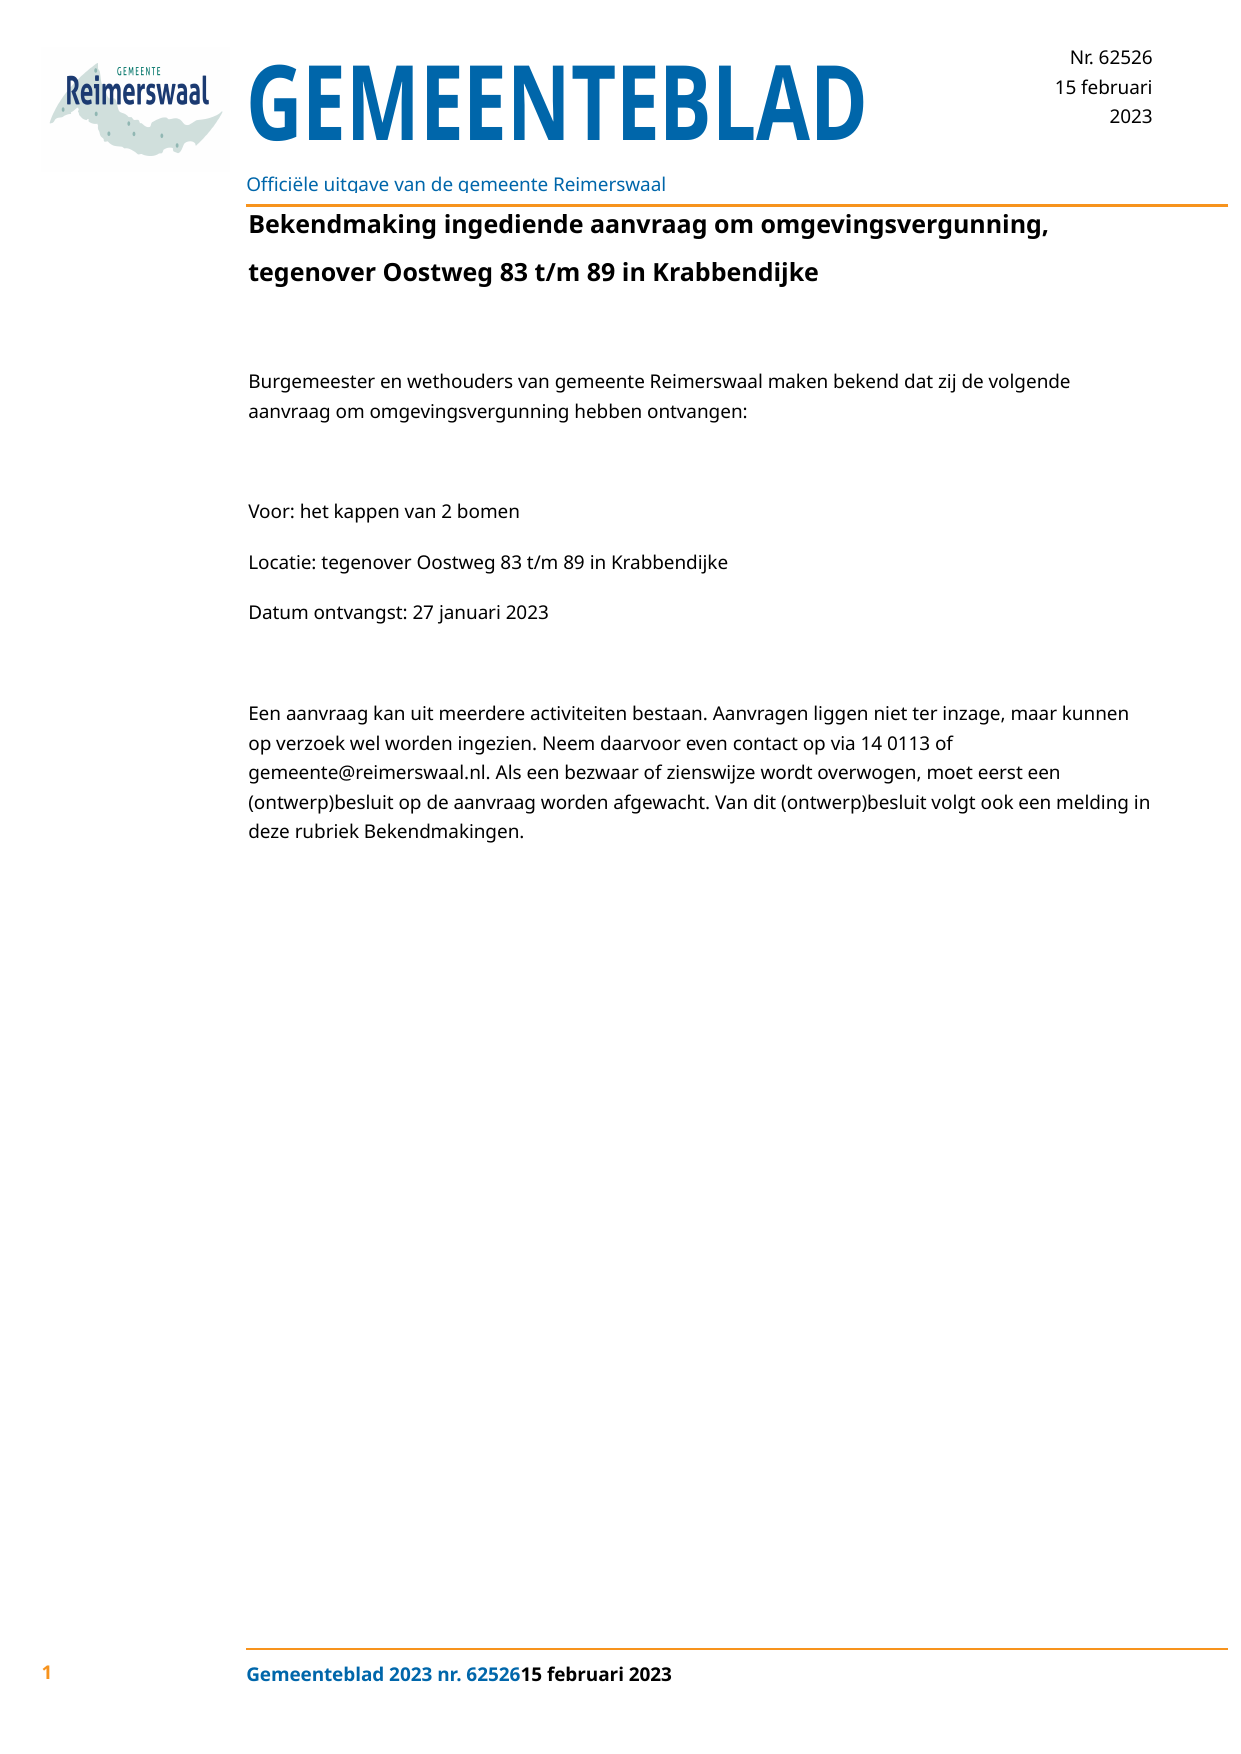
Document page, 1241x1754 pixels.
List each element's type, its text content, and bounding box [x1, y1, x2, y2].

text Burgemeester en wethouders van gemeente Reimerswaal maken bekend dat zij de volgende aanvraag om omgevingsvergunning hebben ontvangen: [248, 368, 1152, 424]
text Voor: het kappen van 2 bomen [248, 499, 1152, 524]
text Datum ontvangst: 27 januari 2023 [248, 599, 1152, 625]
picture [41, 47, 231, 172]
text Bekendmaking ingediende aanvraag om omgevingsvergunning, tegenover Oostweg 83 t/m 89 in Krabbendijke [248, 207, 1152, 288]
text Locatie: tegenover Oostweg 83 t/m 89 in Krabbendijke [248, 549, 1152, 575]
text Een aanvraag kan uit meerdere activiteiten bestaan. Aanvragen liggen niet ter inzage, maar kunnen op verzoek wel worden ingezien. Neem daarvoor even contact op via 14 0113 of gemeente@reimerswaal.nl. Als een bezwaar of zienswijze wordt overwogen, moet eerst een (ontwerp)besluit op de aanvraag worden afgewacht. Van dit (ontwerp)besluit volgt ook een melding in deze rubriek Bekendmakingen. [248, 700, 1152, 844]
